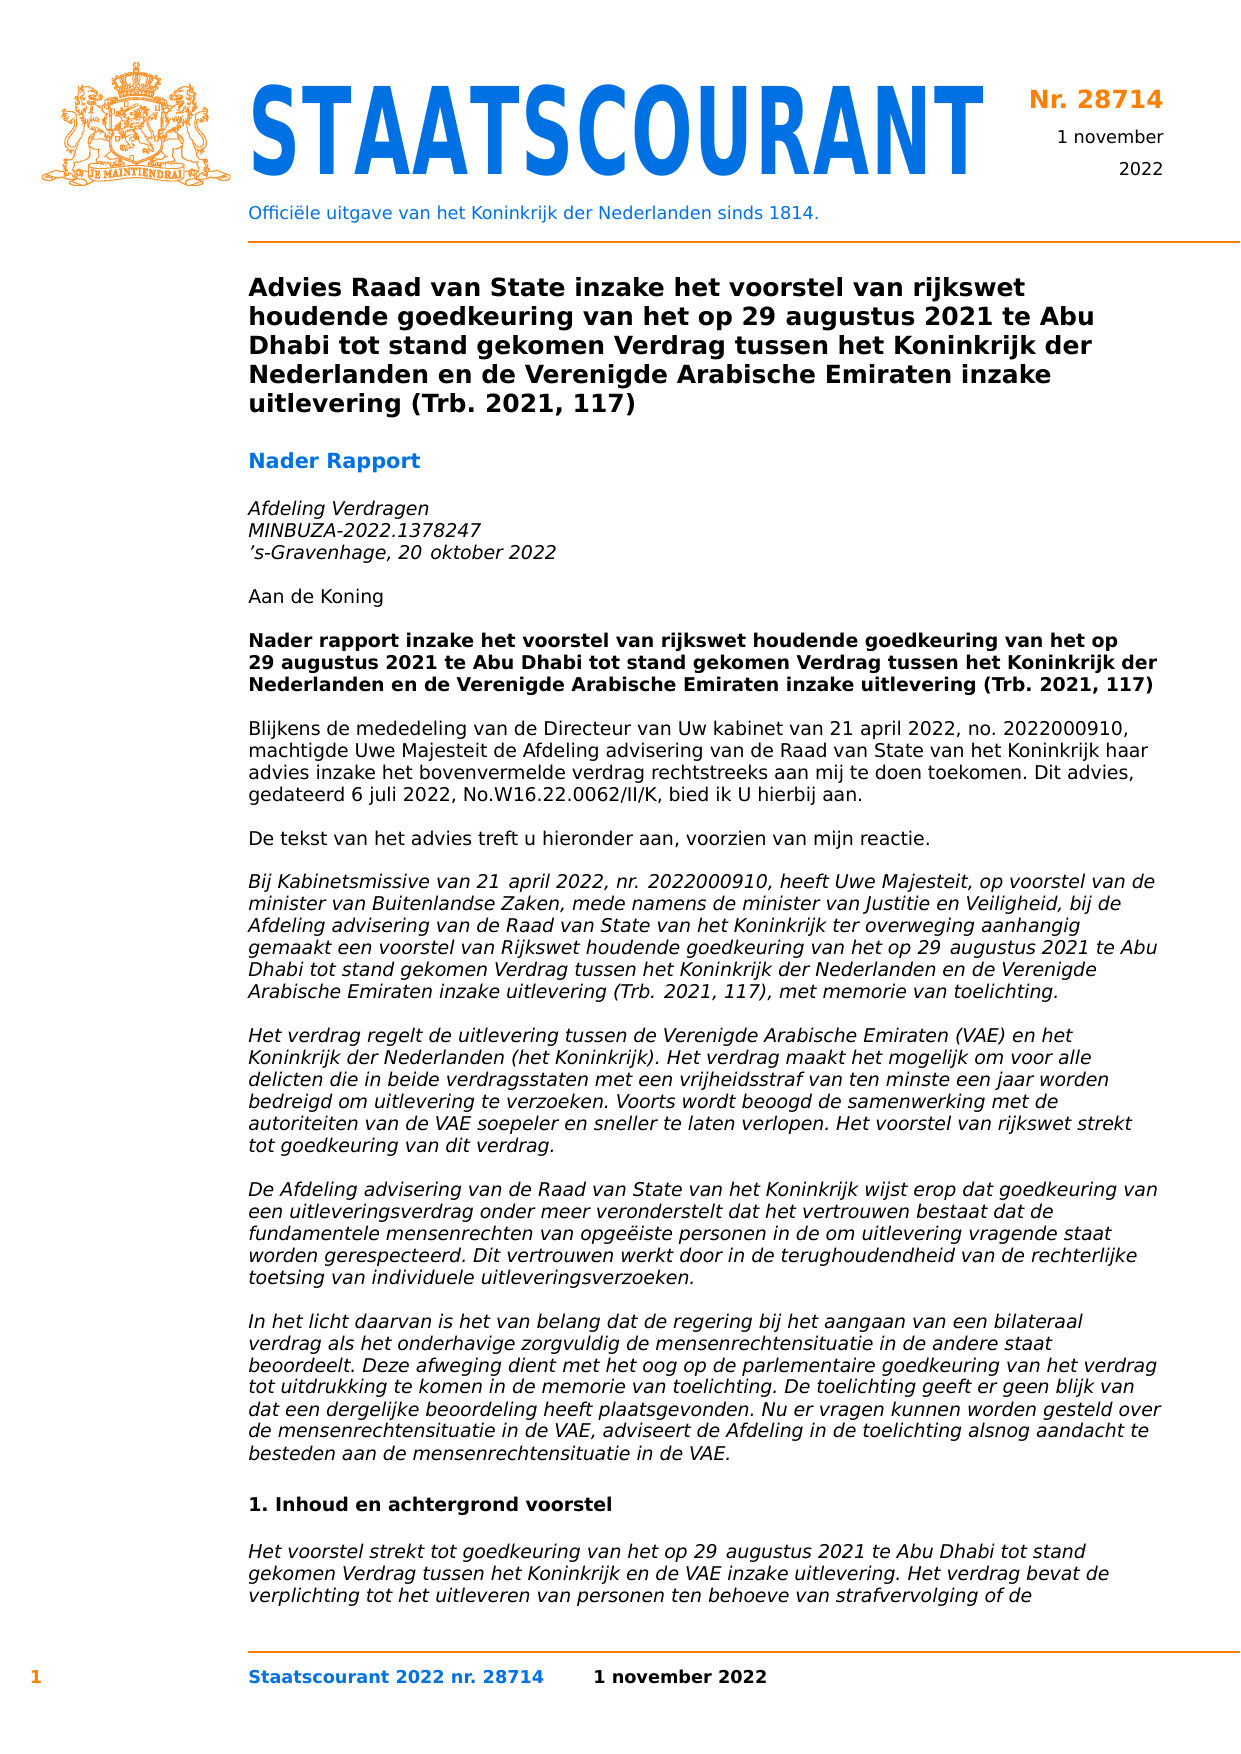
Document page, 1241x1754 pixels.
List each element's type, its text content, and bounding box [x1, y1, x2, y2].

text In het licht daarvan is het van belang dat de regering bij het aangaan van een bilateraal verdrag als het onderhavige zorgvuldig de mensenrechtensituatie in de andere staat beoordeelt. Deze afweging dient met het oog op de parlementaire goedkeuring van het verdrag tot uitdrukking te komen in de memorie van toelichting. De toelichting geeft er geen blijk van dat een dergelijke beoordeling heeft plaatsgevonden. Nu er vragen kunnen worden gesteld over de mensenrechtensituatie in de VAE, adviseert de Afdeling in de toelichting alsnog aandacht te besteden aan de mensenrechtensituatie in de VAE. [248, 1311, 1163, 1464]
text Blijkens de mededeling van de Directeur van Uw kabinet van 21 april 2022, no. 2022000910, machtigde Uwe Majesteit de Afdeling advisering van de Raad van State van het Koninkrijk haar advies inzake het bovenvermelde verdrag rechtstreeks aan mij te doen toekomen. Dit advies, gedateerd 6 juli 2022, No.W16.22.0062/II/K, bied ik U hierbij aan. [248, 718, 1163, 806]
text Het voorstel strekt tot goedkeuring van het op 29 augustus 2021 te Abu Dhabi tot stand gekomen Verdrag tussen het Koninkrijk en de VAE inzake uitlevering. Het verdrag bevat de verplichting tot het uitleveren van personen ten behoeve van strafvervolging of de [248, 1541, 1163, 1607]
subtitle Nader Rapport [248, 449, 1163, 473]
text Aan de Koning [248, 586, 1163, 608]
table_cell Officiële uitgave van het Koninkrijk der Nederlanden sinds 1814. [248, 203, 1240, 241]
picture [41, 62, 231, 186]
text Afdeling Verdragen [248, 498, 1163, 520]
table_cell 2022 [998, 153, 1240, 203]
text Het verdrag regelt de uitlevering tussen de Verenigde Arabische Emiraten (VAE) en het Koninkrijk der Nederlanden (het Koninkrijk). Het verdrag maakt het mogelijk om voor alle delicten die in beide verdragsstaten met een vrijheidsstraf van ten minste een jaar worden bedreigd om uitlevering te verzoeken. Voorts wordt beoogd de samenwerking met de autoriteiten van de VAE soepeler en sneller te laten verlopen. Het voorstel van rijkswet strekt tot goedkeuring van dit verdrag. [248, 1025, 1163, 1157]
table_cell 1 november [998, 121, 1240, 153]
table_header Nr. 28714 [998, 62, 1240, 121]
text Bij Kabinetsmissive van 21 april 2022, nr. 2022000910, heeft Uwe Majesteit, op voorstel van de minister van Buitenlandse Zaken, mede namens de minister van Justitie en Veiligheid, bij de Afdeling advisering van de Raad van State van het Koninkrijk ter overweging aanhangig gemaakt een voorstel van Rijkswet houdende goedkeuring van het op 29 augustus 2021 te Abu Dhabi tot stand gekomen Verdrag tussen het Koninkrijk der Nederlanden en de Verenigde Arabische Emiraten inzake uitlevering (Trb. 2021, 117), met memorie van toelichting. [248, 871, 1163, 1003]
text De tekst van het advies treft u hieronder aan, voorzien van mijn reactie. [248, 827, 1163, 849]
text MINBUZA-2022.1378247 [248, 520, 1163, 542]
table_header [25, 62, 248, 241]
text ’s-Gravenhage, 20 oktober 2022 [248, 542, 1163, 564]
subtitle 1. Inhoud en achtergrond voorstel [248, 1494, 1163, 1516]
text Nader rapport inzake het voorstel van rijkswet houdende goedkeuring van het op 29 augustus 2021 te Abu Dhabi tot stand gekomen Verdrag tussen het Koninkrijk der Nederlanden en de Verenigde Arabische Emiraten inzake uitlevering (Trb. 2021, 117) [248, 630, 1163, 696]
subtitle Advies Raad van State inzake het voorstel van rijkswet houdende goedkeuring van het op 29 augustus 2021 te Abu Dhabi tot stand gekomen Verdrag tussen het Koninkrijk der Nederlanden en de Verenigde Arabische Emiraten inzake uitlevering (Trb. 2021, 117) [248, 273, 1163, 419]
table_header STAATSCOURANT [248, 62, 998, 203]
text De Afdeling advisering van de Raad van State van het Koninkrijk wijst erop dat goedkeuring van een uitleveringsverdrag onder meer veronderstelt dat het vertrouwen bestaat dat de fundamentele mensenrechten van opgeëiste personen in de om uitlevering vragende staat worden gerespecteerd. Dit vertrouwen werkt door in de terughoudendheid van de rechterlijke toetsing van individuele uitleveringsverzoeken. [248, 1179, 1163, 1289]
